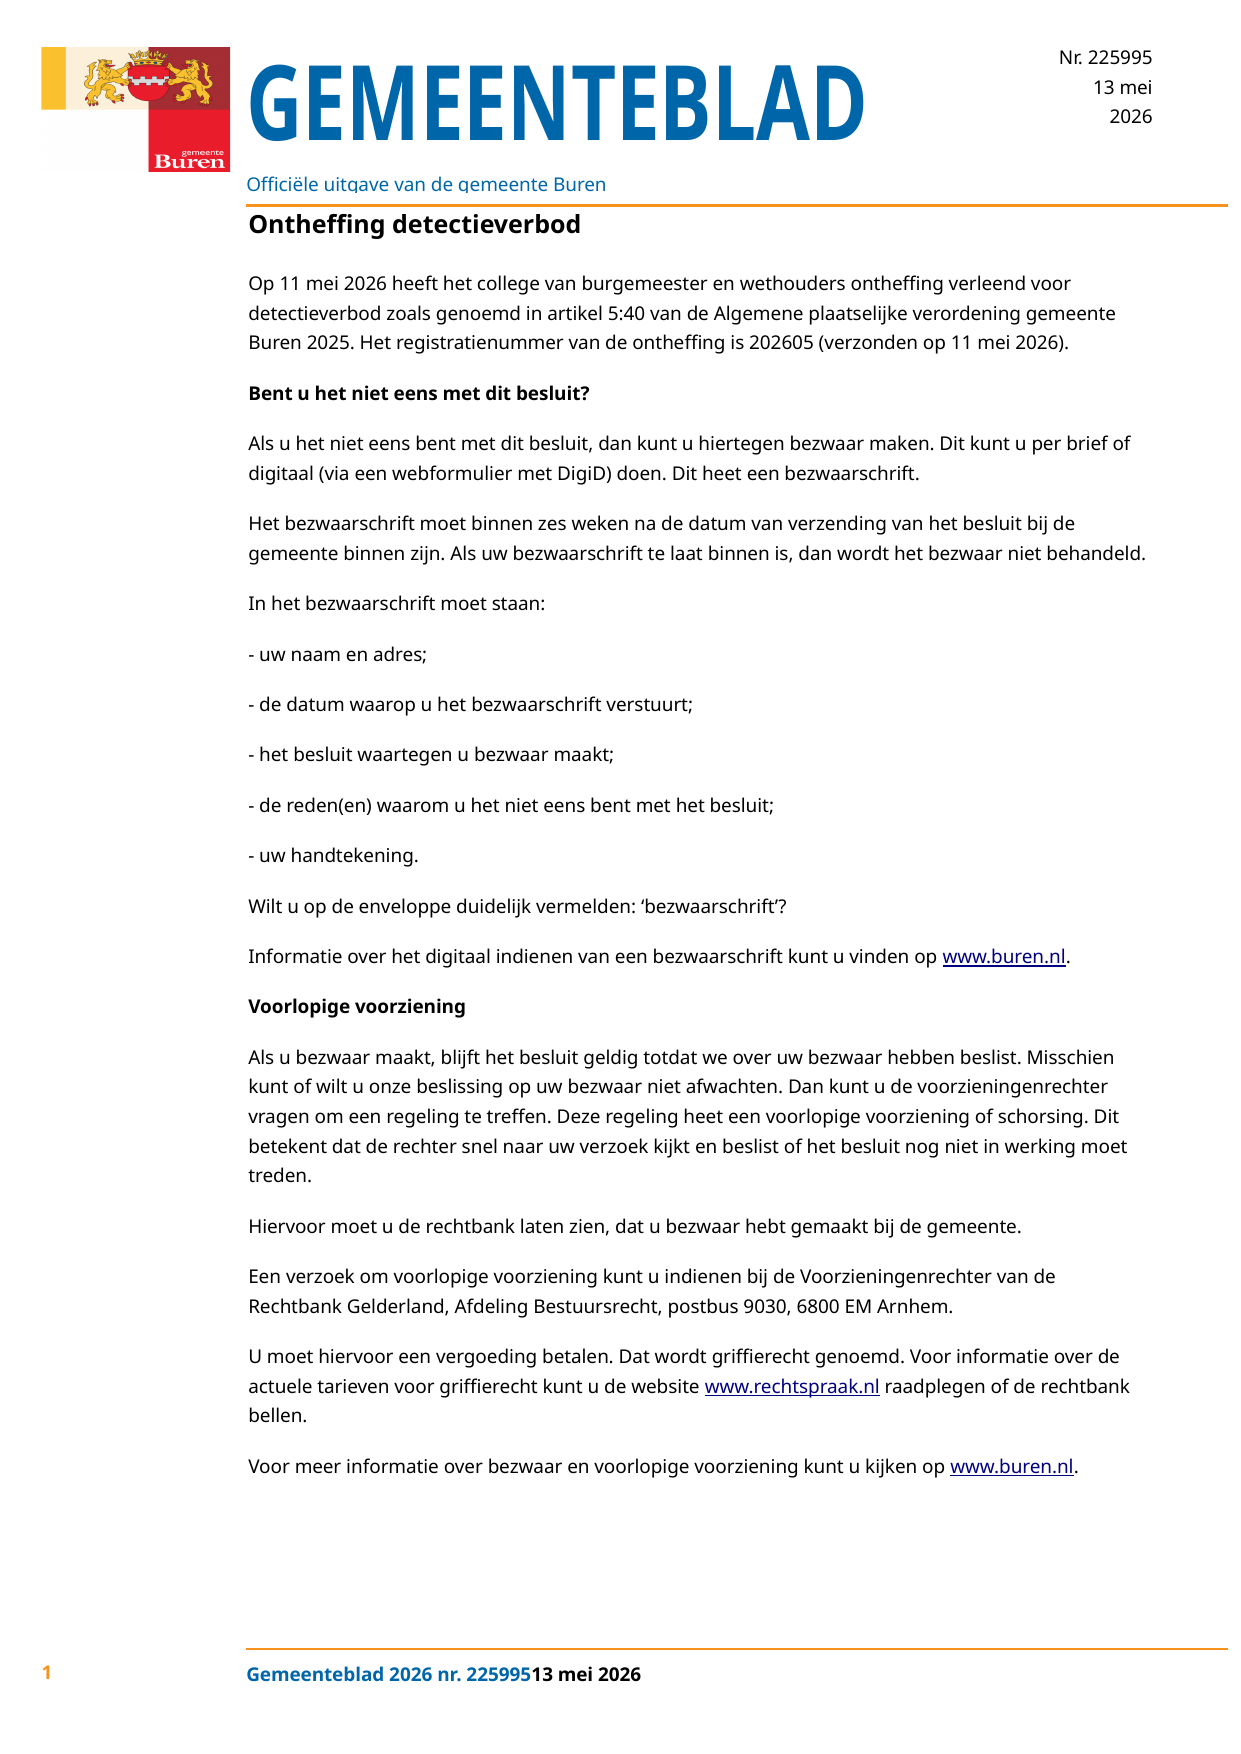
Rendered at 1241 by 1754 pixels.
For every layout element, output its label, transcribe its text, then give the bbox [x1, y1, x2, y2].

text Informatie over het digitaal indienen van een bezwaarschrift kunt u vinden op www.buren.nl. [248, 943, 1152, 969]
picture [41, 47, 231, 172]
text Op 11 mei 2026 heeft het college van burgemeester en wethouders ontheffing verleend voor detectieverbod zoals genoemd in artikel 5:40 van de Algemene plaatselijke verordening gemeente Buren 2025. Het registratienummer van de ontheffing is 202605 (verzonden op 11 mei 2026). [248, 270, 1152, 355]
text In het bezwaarschrift moet staan: [248, 590, 1152, 616]
text Voor meer informatie over bezwaar en voorlopige voorziening kunt u kijken op www.buren.nl. [248, 1453, 1152, 1478]
text Ontheffing detectieverbod [248, 207, 1152, 241]
text Wilt u op de enveloppe duidelijk vermelden: ‘bezwaarschrift’? [248, 893, 1152, 918]
text Als u het niet eens bent met dit besluit, dan kunt u hiertegen bezwaar maken. Dit kunt u per brief of digitaal (via een webformulier met DigiD) doen. Dit heet een bezwaarschrift. [248, 430, 1152, 486]
text Bent u het niet eens met dit besluit? [248, 380, 1152, 406]
text Als u bezwaar maakt, blijft het besluit geldig totdat we over uw bezwaar hebben beslist. Misschien kunt of wilt u onze beslissing op uw bezwaar niet afwachten. Dan kunt u de voorzieningenrechter vragen om een regeling te treffen. Deze regeling heet een voorlopige voorziening of schorsing. Dit betekent dat de rechter snel naar uw verzoek kijkt en beslist of het besluit nog niet in werking moet treden. [248, 1044, 1152, 1188]
text - het besluit waartegen u bezwaar maakt; [248, 742, 1152, 767]
text - uw naam en adres; [248, 641, 1152, 666]
text - uw handtekening. [248, 842, 1152, 868]
text - de reden(en) waarom u het niet eens bent met het besluit; [248, 792, 1152, 818]
text - de datum waarop u het bezwaarschrift verstuurt; [248, 691, 1152, 717]
text Voorlopige voorziening [248, 994, 1152, 1019]
text U moet hiervoor een vergoeding betalen. Dat wordt griffierecht genoemd. Voor informatie over de actuele tarieven voor griffierecht kunt u de website www.rechtspraak.nl raadplegen of de rechtbank bellen. [248, 1343, 1152, 1428]
text Hiervoor moet u de rechtbank laten zien, dat u bezwaar hebt gemaakt bij de gemeente. [248, 1213, 1152, 1238]
text Een verzoek om voorlopige voorziening kunt u indienen bij de Voorzieningenrechter van de Rechtbank Gelderland, Afdeling Bestuursrecht, postbus 9030, 6800 EM Arnhem. [248, 1263, 1152, 1318]
text Het bezwaarschrift moet binnen zes weken na de datum van verzending van het besluit bij de gemeente binnen zijn. Als uw bezwaarschrift te laat binnen is, dan wordt het bezwaar niet behandeld. [248, 510, 1152, 566]
